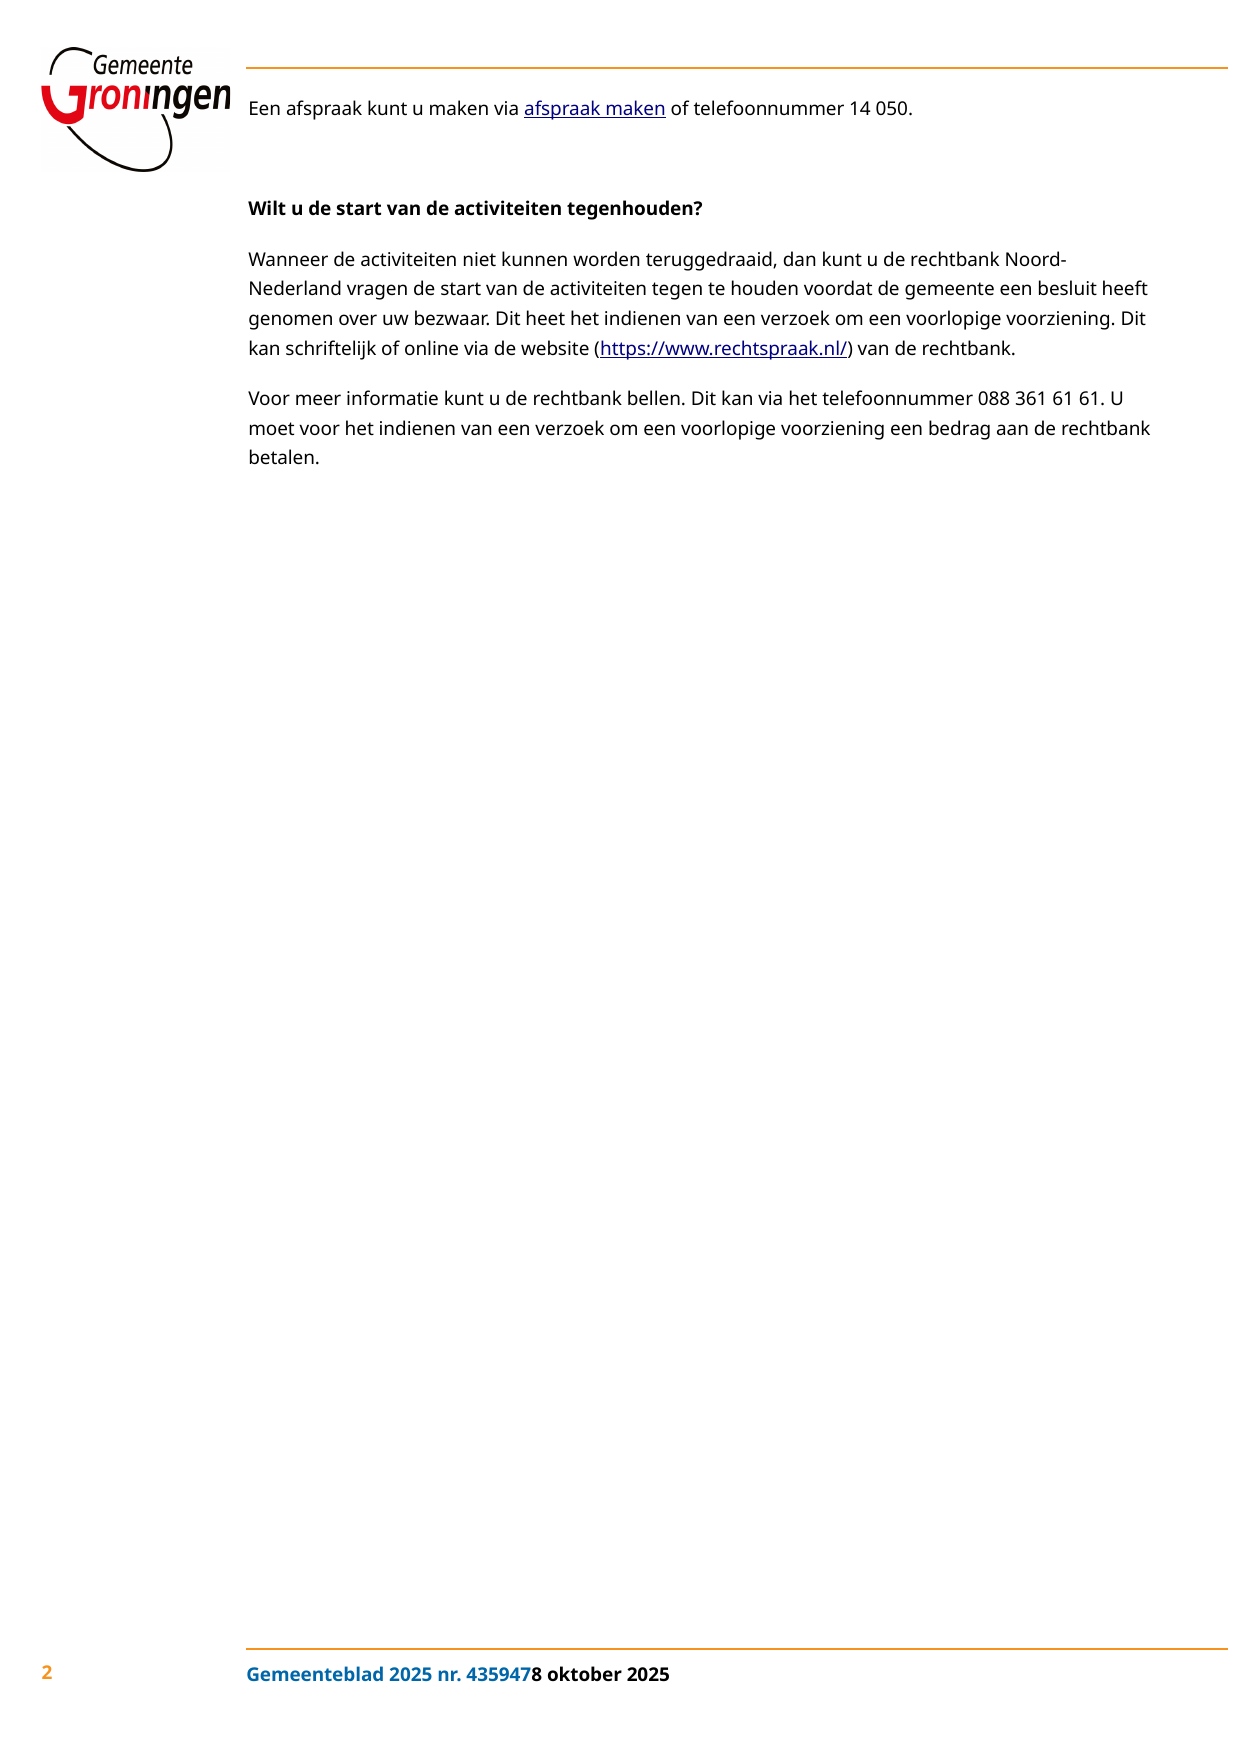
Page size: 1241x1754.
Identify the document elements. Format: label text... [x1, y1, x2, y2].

text Wanneer de activiteiten niet kunnen worden teruggedraaid, dan kunt u de rechtbank Noord-Nederland vragen de start van de activiteiten tegen te houden voordat de gemeente een besluit heeft genomen over uw bezwaar. Dit heet het indienen van een verzoek om een voorlopige voorziening. Dit kan schriftelijk of online via de website (https://www.rechtspraak.nl/) van de rechtbank. [248, 246, 1152, 361]
text Een afspraak kunt u maken via afspraak maken of telefoonnummer 14 050. [248, 95, 1152, 121]
text Wilt u de start van de activiteiten tegenhouden? [248, 196, 1152, 221]
picture [41, 47, 231, 172]
text Voor meer informatie kunt u de rechtbank bellen. Dit kan via het telefoonnummer 088 361 61 61. U moet voor het indienen van een verzoek om een voorlopige voorziening een bedrag aan de rechtbank betalen. [248, 385, 1152, 470]
